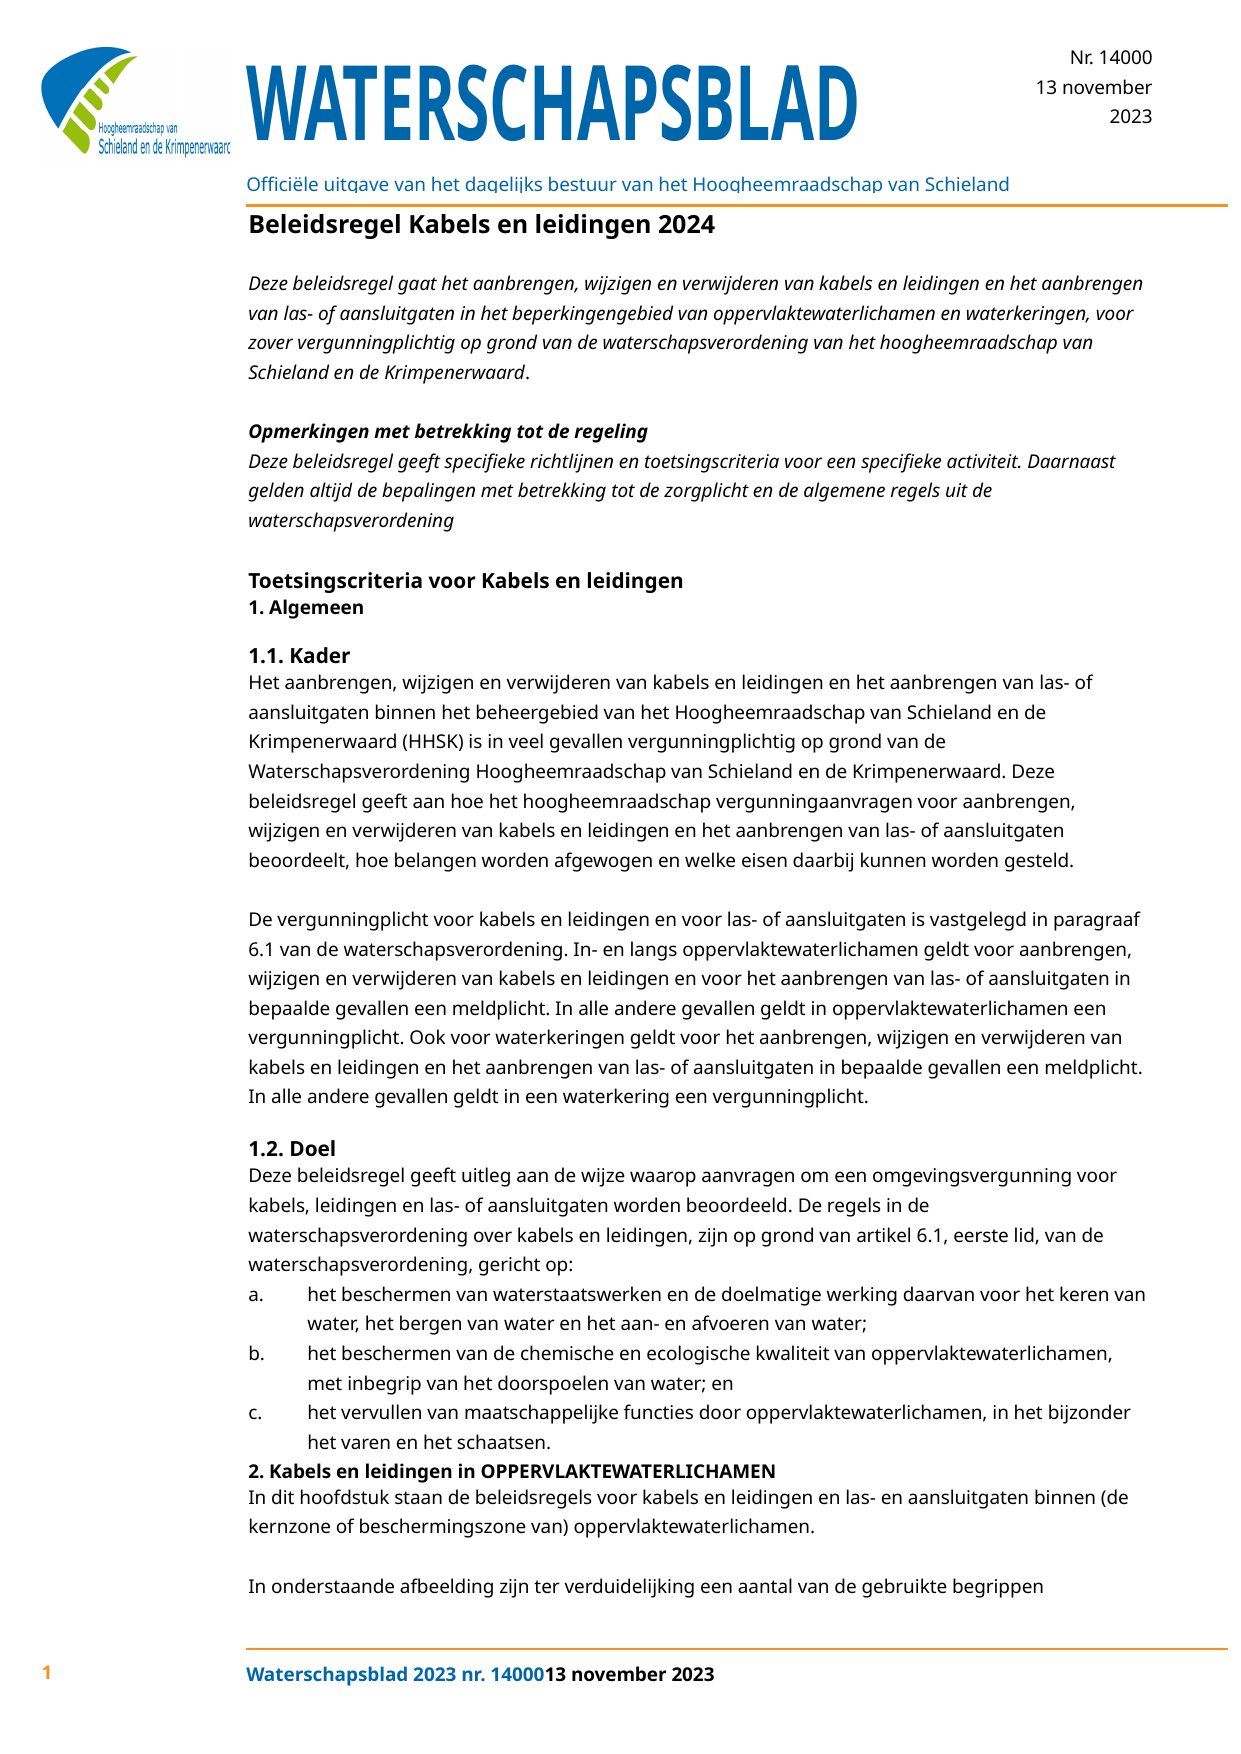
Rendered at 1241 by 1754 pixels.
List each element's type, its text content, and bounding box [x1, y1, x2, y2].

text 1.2. Doel [248, 1134, 1152, 1163]
picture [41, 47, 231, 172]
text 1. Algemeen [248, 594, 1152, 620]
text De vergunningplicht voor kabels en leidingen en voor las- of aansluitgaten is vastgelegd in paragraaf 6.1 van de waterschapsverordening. In- en langs oppervlaktewaterlichamen geldt voor aanbrengen, wijzigen en verwijderen van kabels en leidingen en voor het aanbrengen van las- of aansluitgaten in bepaalde gevallen een meldplicht. In alle andere gevallen geldt in oppervlaktewaterlichamen een vergunningplicht. Ook voor waterkeringen geldt voor het aanbrengen, wijzigen en verwijderen van kabels en leidingen en het aanbrengen van las- of aansluitgaten in bepaalde gevallen een meldplicht. In alle andere gevallen geldt in een waterkering een vergunningplicht. [248, 906, 1152, 1109]
text Opmerkingen met betrekking tot de regeling [248, 418, 1152, 444]
text Toetsingscriteria voor Kabels en leidingen [248, 566, 1152, 594]
text Beleidsregel Kabels en leidingen 2024 [248, 207, 1152, 241]
text In onderstaande afbeelding zijn ter verduidelijking een aantal van de gebruikte begrippen [248, 1573, 1152, 1599]
text 2. Kabels en leidingen in OPPERVLAKTEWATERLICHAMEN [248, 1458, 1152, 1484]
text Het aanbrengen, wijzigen en verwijderen van kabels en leidingen en het aanbrengen van las- of aansluitgaten binnen het beheergebied van het Hoogheemraadschap van Schieland en de Krimpenerwaard (HHSK) is in veel gevallen vergunningplichtig op grond van de Waterschapsverordening Hoogheemraadschap van Schieland en de Krimpenerwaard. Deze beleidsregel geeft aan hoe het hoogheemraadschap vergunningaanvragen voor aanbrengen, wijzigen en verwijderen van kabels en leidingen en het aanbrengen van las- of aansluitgaten beoordeelt, hoe belangen worden afgewogen en welke eisen daarbij kunnen worden gesteld. [248, 669, 1152, 873]
text Deze beleidsregel geeft specifieke richtlijnen en toetsingscriteria voor een specifieke activiteit. Daarnaast gelden altijd de bepalingen met betrekking tot de zorgplicht en de algemene regels uit de waterschapsverordening [248, 448, 1152, 533]
list het beschermen van waterstaatswerken en de doelmatige werking daarvan voor het keren van water, het bergen van water en het aan- en afvoeren van water; [248, 1281, 1152, 1336]
list het vervullen van maatschappelijke functies door oppervlaktewaterlichamen, in het bijzonder het varen en het schaatsen. [248, 1399, 1152, 1454]
text Deze beleidsregel geeft uitleg aan de wijze waarop aanvragen om een omgevingsvergunning voor kabels, leidingen en las- of aansluitgaten worden beoordeeld. De regels in de waterschapsverordening over kabels en leidingen, zijn op grond van artikel 6.1, eerste lid, van de waterschapsverordening, gericht op: [248, 1163, 1152, 1277]
list het beschermen van de chemische en ecologische kwaliteit van oppervlaktewaterlichamen, met inbegrip van het doorspoelen van water; en [248, 1340, 1152, 1395]
text Deze beleidsregel gaat het aanbrengen, wijzigen en verwijderen van kabels en leidingen en het aanbrengen van las- of aansluitgaten in het beperkingengebied van oppervlaktewaterlichamen en waterkeringen, voor zover vergunningplichtig op grond van de waterschapsverordening van het hoogheemraadschap van Schieland en de Krimpenerwaard. [248, 270, 1152, 385]
text 1.1. Kader [248, 641, 1152, 669]
text In dit hoofdstuk staan de beleidsregels voor kabels en leidingen en las- en aansluitgaten binnen (de kernzone of beschermingszone van) oppervlaktewaterlichamen. [248, 1484, 1152, 1539]
